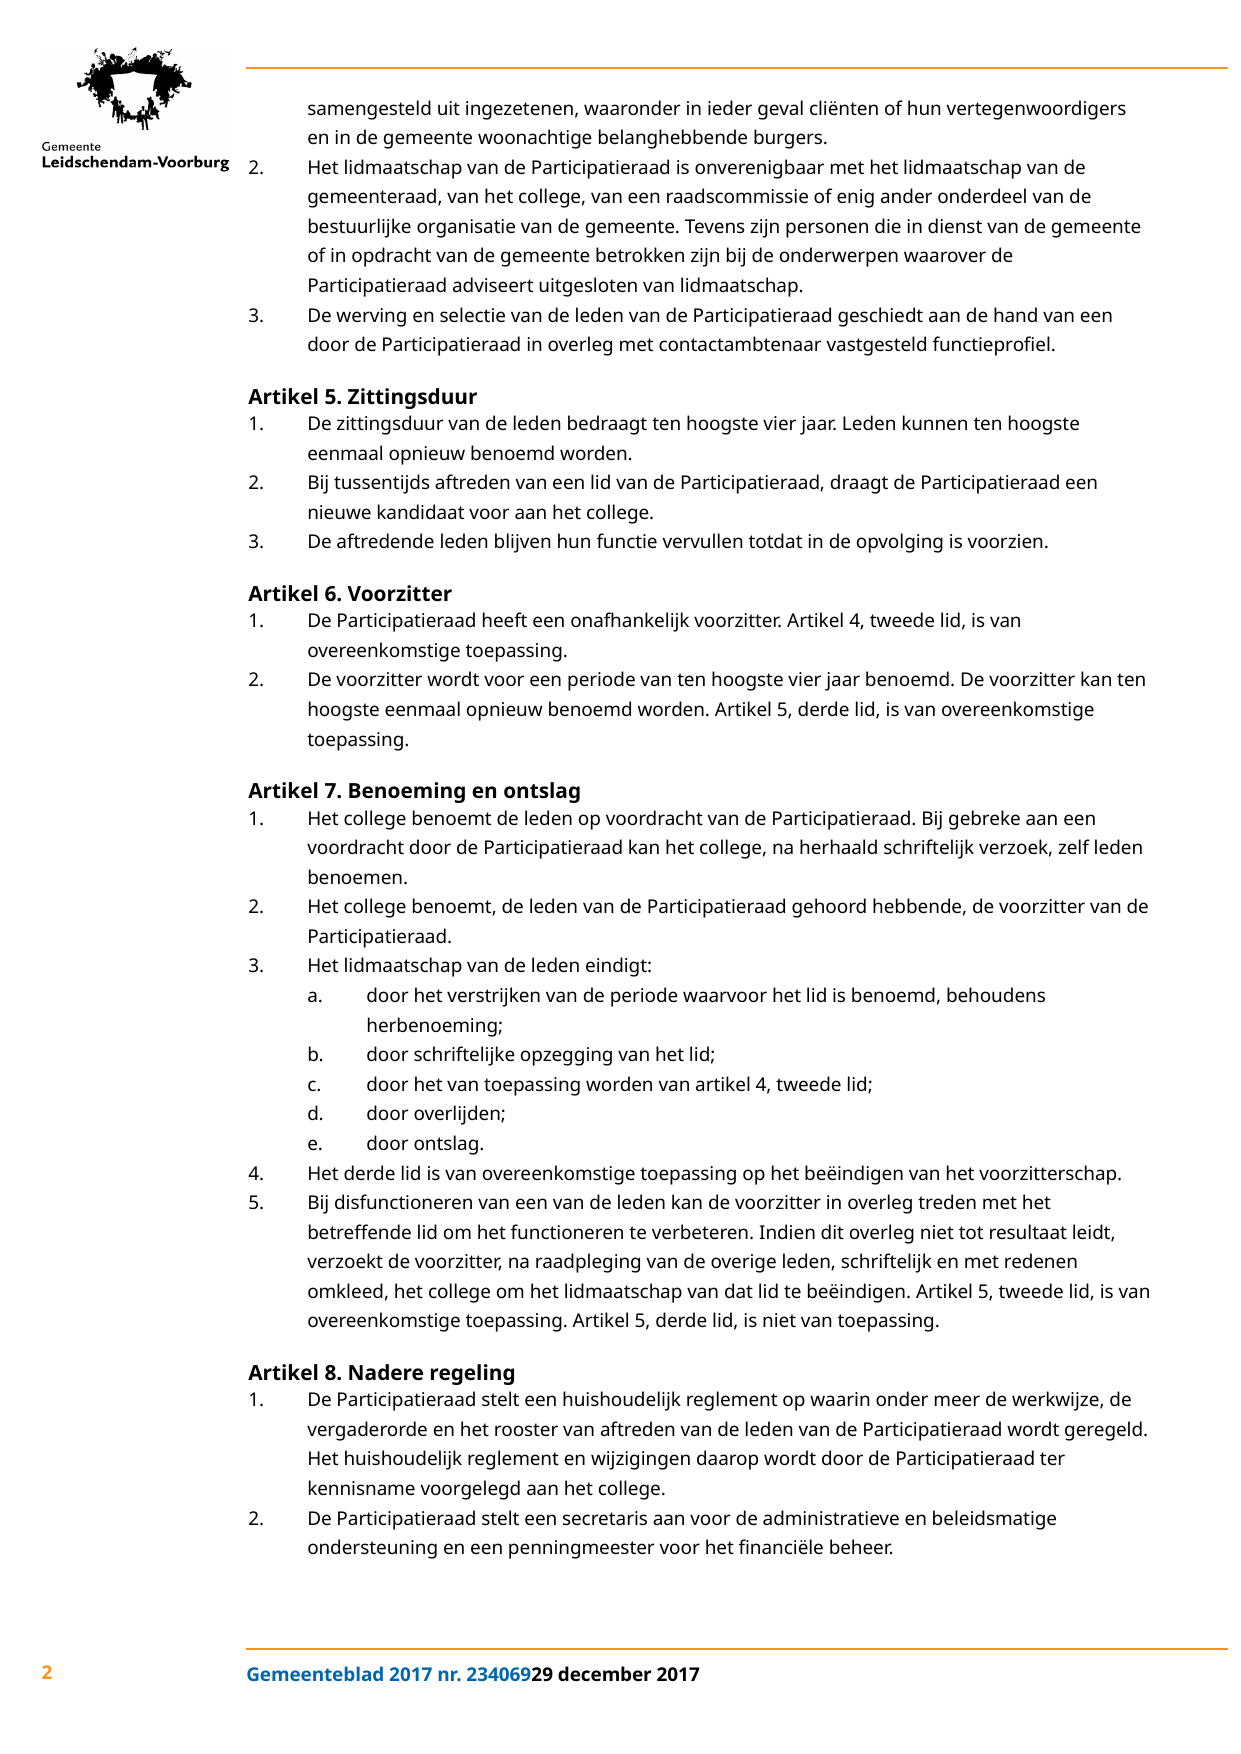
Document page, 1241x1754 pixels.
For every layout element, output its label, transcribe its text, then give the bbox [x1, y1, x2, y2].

list De aftredende leden blijven hun functie vervullen totdat in de opvolging is voorzien. [248, 529, 1152, 554]
list Het college benoemt de leden op voordracht van de Participatieraad. Bij gebreke aan een voordracht door de Participatieraad kan het college, na herhaald schriftelijk verzoek, zelf leden benoemen. [248, 805, 1152, 889]
list De voorzitter wordt voor een periode van ten hoogste vier jaar benoemd. De voorzitter kan ten hoogste eenmaal opnieuw benoemd worden. Artikel 5, derde lid, is van overeenkomstige toepassing. [248, 667, 1152, 752]
list De Participatieraad heeft een onafhankelijk voorzitter. Artikel 4, tweede lid, is van overeenkomstige toepassing. [248, 607, 1152, 663]
list Bij disfunctioneren van een van de leden kan de voorzitter in overleg treden met het betreffende lid om het functioneren te verbeteren. Indien dit overleg niet tot resultaat leidt, verzoekt de voorzitter, na raadpleging van de overige leden, schriftelijk en met redenen omkleed, het college om het lidmaatschap van dat lid te beëindigen. Artikel 5, tweede lid, is van overeenkomstige toepassing. Artikel 5, derde lid, is niet van toepassing. [248, 1189, 1152, 1333]
picture [41, 47, 231, 172]
list Het lidmaatschap van de Participatieraad is onverenigbaar met het lidmaatschap van de gemeenteraad, van het college, van een raadscommissie of enig ander onderdeel van de bestuurlijke organisatie van de gemeente. Tevens zijn personen die in dienst van de gemeente of in opdracht van de gemeente betrokken zijn bij de onderwerpen waarover de Participatieraad adviseert uitgesloten van lidmaatschap. [248, 154, 1152, 298]
list samengesteld uit ingezetenen, waaronder in ieder geval cliënten of hun vertegenwoordigers en in de gemeente woonachtige belanghebbende burgers. [248, 95, 1152, 150]
text Artikel 8. Nadere regeling [248, 1358, 1152, 1386]
list De Participatieraad stelt een secretaris aan voor de administratieve en beleidsmatige ondersteuning en een penningmeester voor het financiële beheer. [248, 1505, 1152, 1560]
list door schriftelijke opzegging van het lid; [307, 1041, 1152, 1067]
list De Participatieraad stelt een huishoudelijk reglement op waarin onder meer de werkwijze, de vergaderorde en het rooster van aftreden van de leden van de Participatieraad wordt geregeld. Het huishoudelijk reglement en wijzigingen daarop wordt door de Participatieraad ter kennisname voorgelegd aan het college. [248, 1386, 1152, 1501]
text Artikel 5. Zittingsduur [248, 382, 1152, 410]
list door het van toepassing worden van artikel 4, tweede lid; [307, 1071, 1152, 1097]
list door het verstrijken van de periode waarvoor het lid is benoemd, behoudens herbenoeming; [307, 982, 1152, 1037]
list Het college benoemt, de leden van de Participatieraad gehoord hebbende, de voorzitter van de Participatieraad. [248, 893, 1152, 949]
list De werving en selectie van de leden van de Participatieraad geschiedt aan de hand van een door de Participatieraad in overleg met contactambtenaar vastgesteld functieprofiel. [248, 302, 1152, 357]
list door overlijden; [307, 1101, 1152, 1126]
text Artikel 6. Voorzitter [248, 579, 1152, 607]
list Het lidmaatschap van de leden eindigt: [248, 953, 1152, 978]
list door ontslag. [307, 1130, 1152, 1156]
list Bij tussentijds aftreden van een lid van de Participatieraad, draagt de Participatieraad een nieuwe kandidaat voor aan het college. [248, 469, 1152, 525]
text Artikel 7. Benoeming en ontslag [248, 776, 1152, 805]
list Het derde lid is van overeenkomstige toepassing op het beëindigen van het voorzitterschap. [248, 1160, 1152, 1185]
list De zittingsduur van de leden bedraagt ten hoogste vier jaar. Leden kunnen ten hoogste eenmaal opnieuw benoemd worden. [248, 410, 1152, 466]
